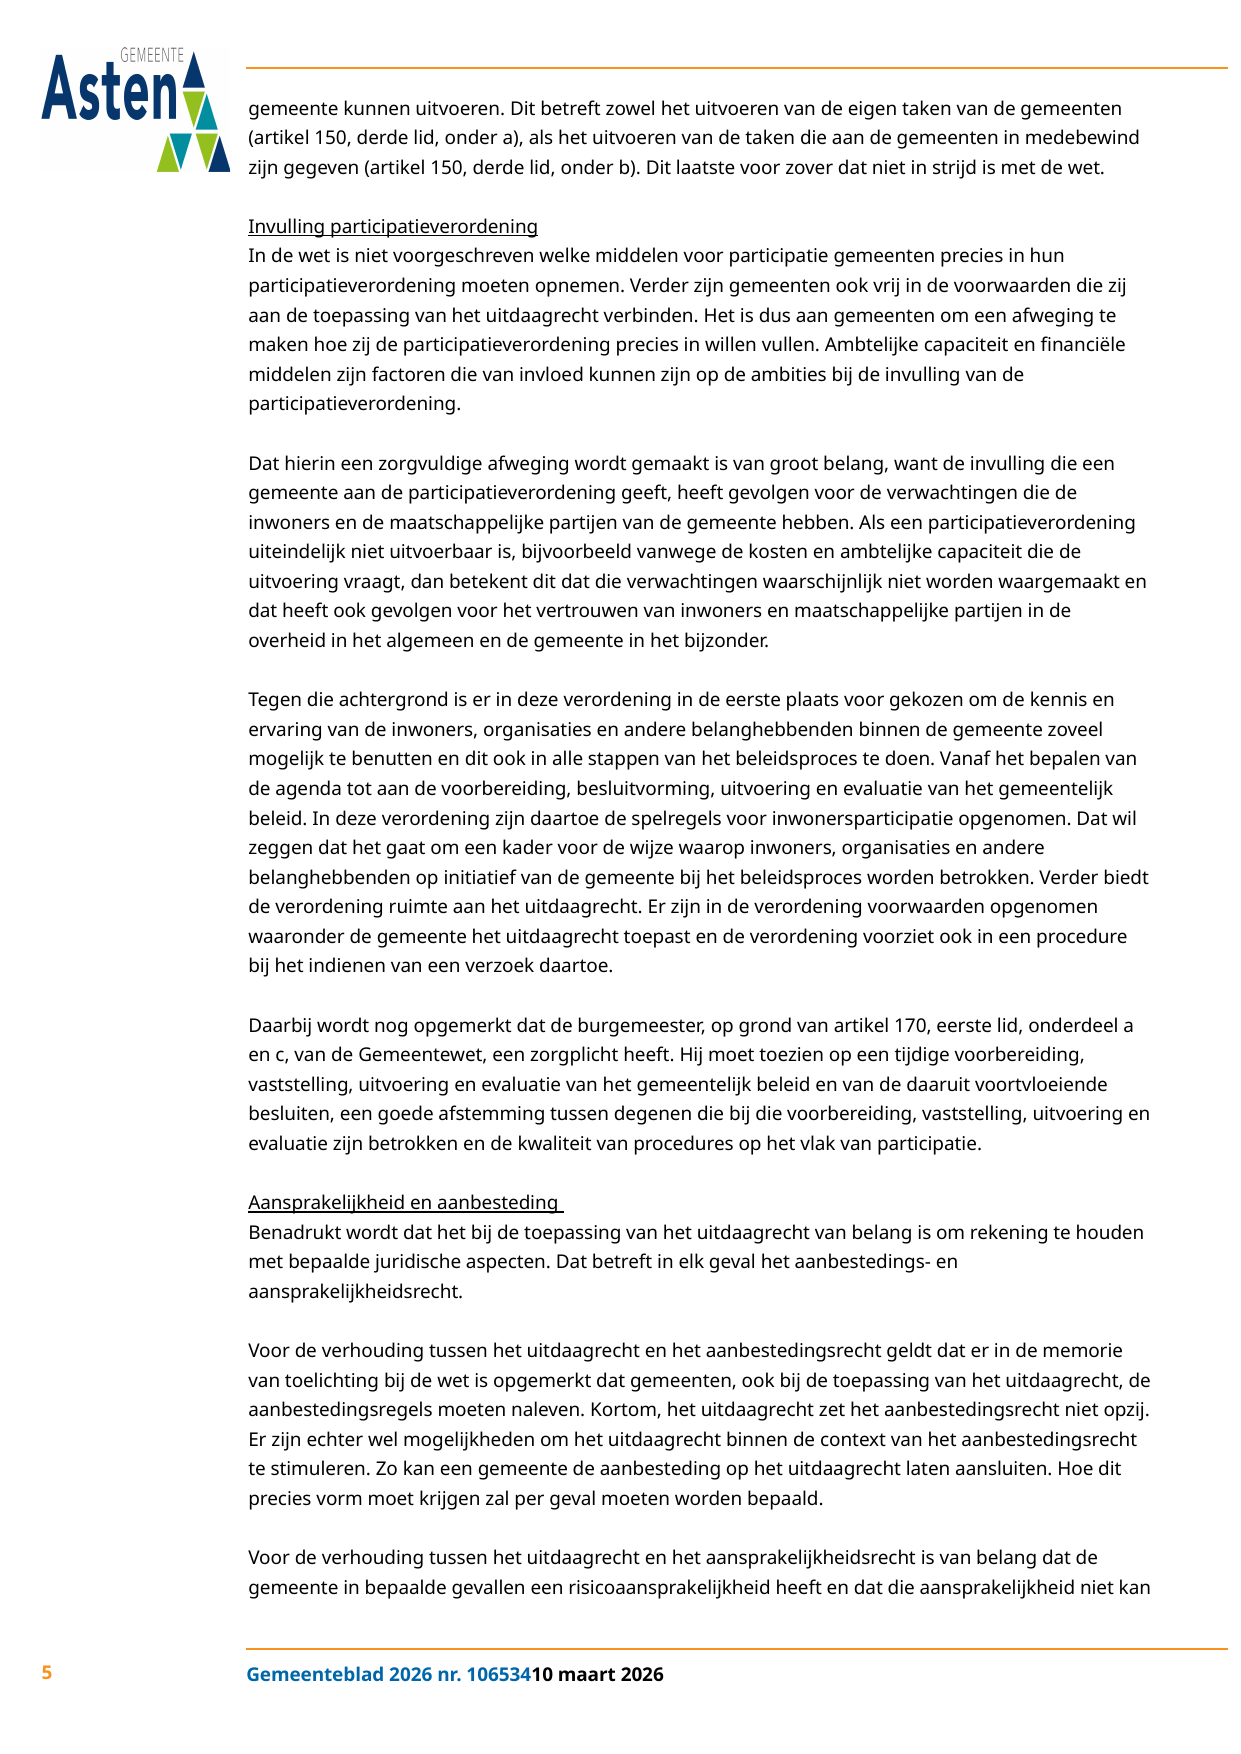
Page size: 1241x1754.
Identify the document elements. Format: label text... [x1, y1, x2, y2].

text gemeente kunnen uitvoeren. Dit betreft zowel het uitvoeren van de eigen taken van de gemeenten (artikel 150, derde lid, onder a), als het uitvoeren van de taken die aan de gemeenten in medebewind zijn gegeven (artikel 150, derde lid, onder b). Dit laatste voor zover dat niet in strijd is met de wet. [248, 95, 1152, 180]
text In de wet is niet voorgeschreven welke middelen voor participatie gemeenten precies in hun participatieverordening moeten opnemen. Verder zijn gemeenten ook vrij in de voorwaarden die zij aan de toepassing van het uitdaagrecht verbinden. Het is dus aan gemeenten om een afweging te maken hoe zij de participatieverordening precies in willen vullen. Ambtelijke capaciteit en financiële middelen zijn factoren die van invloed kunnen zijn op de ambities bij de invulling van de participatieverordening. [248, 243, 1152, 416]
picture [41, 47, 231, 172]
text Voor de verhouding tussen het uitdaagrecht en het aansprakelijkheidsrecht is van belang dat de gemeente in bepaalde gevallen een risicoaansprakelijkheid heeft en dat die aansprakelijkheid niet kan [248, 1544, 1152, 1600]
text Invulling participatieverordening [248, 213, 1152, 239]
text Benadrukt wordt dat het bij de toepassing van het uitdaagrecht van belang is om rekening te houden met bepaalde juridische aspecten. Dat betreft in elk geval het aanbestedings- en aansprakelijkheidsrecht. [248, 1219, 1152, 1304]
text Aansprakelijkheid en aanbesteding [248, 1189, 1152, 1215]
text Dat hierin een zorgvuldige afweging wordt gemaakt is van groot belang, want de invulling die een gemeente aan de participatieverordening geeft, heeft gevolgen voor de verwachtingen die de inwoners en de maatschappelijke partijen van de gemeente hebben. Als een participatieverordening uiteindelijk niet uitvoerbaar is, bijvoorbeeld vanwege de kosten en ambtelijke capaciteit die de uitvoering vraagt, dan betekent dit dat die verwachtingen waarschijnlijk niet worden waargemaakt en dat heeft ook gevolgen voor het vertrouwen van inwoners en maatschappelijke partijen in de overheid in het algemeen en de gemeente in het bijzonder. [248, 450, 1152, 653]
text Voor de verhouding tussen het uitdaagrecht en het aanbestedingsrecht geldt dat er in de memorie van toelichting bij de wet is opgemerkt dat gemeenten, ook bij de toepassing van het uitdaagrecht, de aanbestedingsregels moeten naleven. Kortom, het uitdaagrecht zet het aanbestedingsrecht niet opzij. Er zijn echter wel mogelijkheden om het uitdaagrecht binnen de context van het aanbestedingsrecht te stimuleren. Zo kan een gemeente de aanbesteding op het uitdaagrecht laten aansluiten. Hoe dit precies vorm moet krijgen zal per geval moeten worden bepaald. [248, 1337, 1152, 1511]
text Daarbij wordt nog opgemerkt dat de burgemeester, op grond van artikel 170, eerste lid, onderdeel a en c, van de Gemeentewet, een zorgplicht heeft. Hij moet toezien op een tijdige voorbereiding, vaststelling, uitvoering en evaluatie van het gemeentelijk beleid en van de daaruit voortvloeiende besluiten, een goede afstemming tussen degenen die bij die voorbereiding, vaststelling, uitvoering en evaluatie zijn betrokken en de kwaliteit van procedures op het vlak van participatie. [248, 1012, 1152, 1156]
text Tegen die achtergrond is er in deze verordening in de eerste plaats voor gekozen om de kennis en ervaring van de inwoners, organisaties en andere belanghebbenden binnen de gemeente zoveel mogelijk te benutten en dit ook in alle stappen van het beleidsproces te doen. Vanaf het bepalen van de agenda tot aan de voorbereiding, besluitvorming, uitvoering en evaluatie van het gemeentelijk beleid. In deze verordening zijn daartoe de spelregels voor inwonersparticipatie opgenomen. Dat wil zeggen dat het gaat om een kader voor de wijze waarop inwoners, organisaties en andere belanghebbenden op initiatief van de gemeente bij het beleidsproces worden betrokken. Verder biedt de verordening ruimte aan het uitdaagrecht. Er zijn in de verordening voorwaarden opgenomen waaronder de gemeente het uitdaagrecht toepast en de verordening voorziet ook in een procedure bij het indienen van een verzoek daartoe. [248, 686, 1152, 978]
